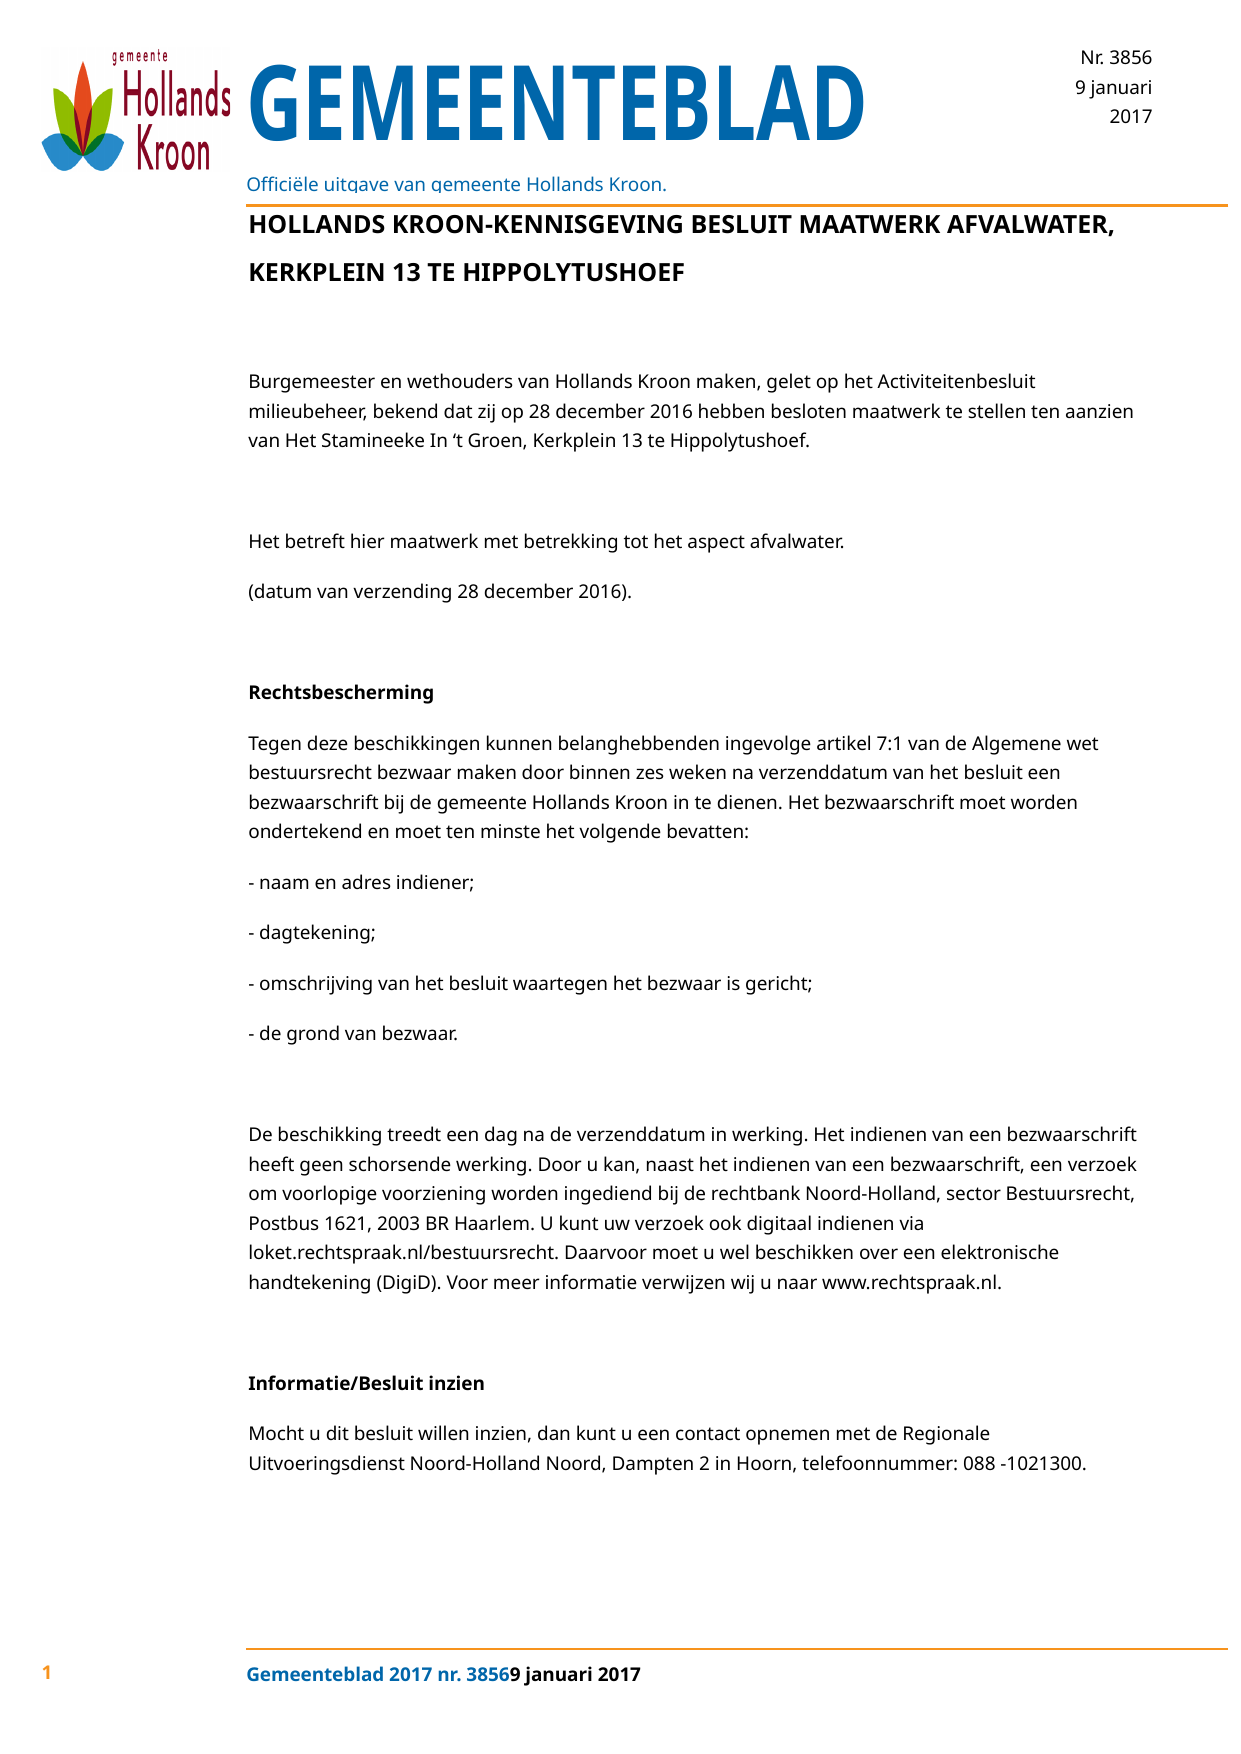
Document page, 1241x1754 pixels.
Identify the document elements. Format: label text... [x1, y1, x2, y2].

text - de grond van bezwaar. [248, 1020, 1152, 1046]
text Mocht u dit besluit willen inzien, dan kunt u een contact opnemen met de Regionale Uitvoeringsdienst Noord-Holland Noord, Dampten 2 in Hoorn, telefoonnummer: 088 -1021300. [248, 1420, 1152, 1476]
text Tegen deze beschikkingen kunnen belanghebbenden ingevolge artikel 7:1 van de Algemene wet bestuursrecht bezwaar maken door binnen zes weken na verzenddatum van het besluit een bezwaarschrift bij de gemeente Hollands Kroon in te dienen. Het bezwaarschrift moet worden ondertekend en moet ten minste het volgende bevatten: [248, 730, 1152, 844]
text Informatie/Besluit inzien [248, 1370, 1152, 1396]
text De beschikking treedt een dag na de verzenddatum in werking. Het indienen van een bezwaarschrift heeft geen schorsende werking. Door u kan, naast het indienen van een bezwaarschrift, een verzoek om voorlopige voorziening worden ingediend bij de rechtbank Noord-Holland, sector Bestuursrecht, Postbus 1621, 2003 BR Haarlem. U kunt uw verzoek ook digitaal indienen via loket.rechtspraak.nl/bestuursrecht. Daarvoor moet u wel beschikken over een elektronische handtekening (DigiD). Voor meer informatie verwijzen wij u naar www.rechtspraak.nl. [248, 1121, 1152, 1295]
text - naam en adres indiener; [248, 869, 1152, 895]
text - omschrijving van het besluit waartegen het bezwaar is gericht; [248, 970, 1152, 996]
picture [41, 47, 231, 172]
text Rechtsbescherming [248, 679, 1152, 705]
text Burgemeester en wethouders van Hollands Kroon maken, gelet op het Activiteitenbesluit milieubeheer, bekend dat zij op 28 december 2016 hebben besloten maatwerk te stellen ten aanzien van Het Stamineeke In ‘t Groen, Kerkplein 13 te Hippolytushoef. [248, 368, 1152, 453]
text Het betreft hier maatwerk met betrekking tot het aspect afvalwater. [248, 528, 1152, 554]
text (datum van verzending 28 december 2016). [248, 579, 1152, 604]
text - dagtekening; [248, 919, 1152, 945]
text HOLLANDS KROON-KENNISGEVING BESLUIT MAATWERK AFVALWATER, KERKPLEIN 13 TE HIPPOLYTUSHOEF [248, 207, 1152, 288]
